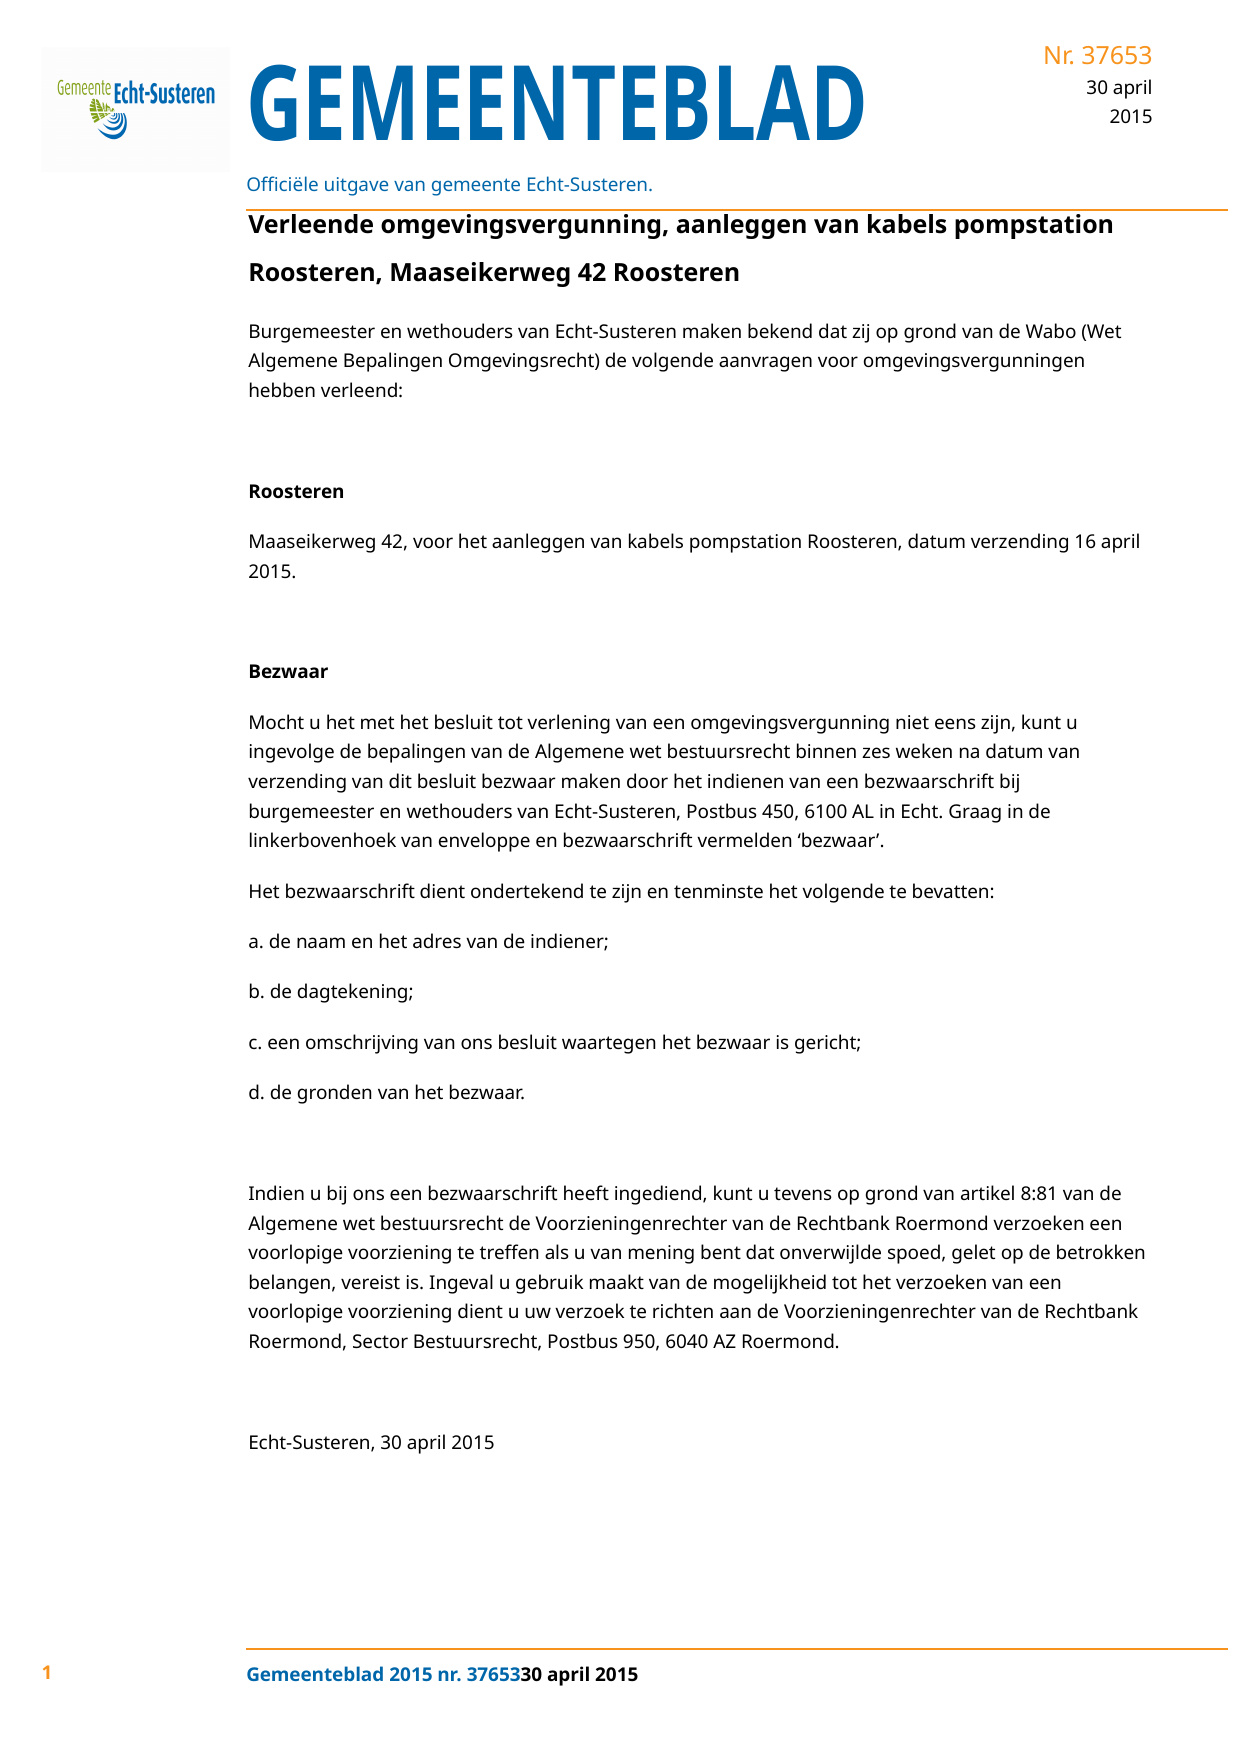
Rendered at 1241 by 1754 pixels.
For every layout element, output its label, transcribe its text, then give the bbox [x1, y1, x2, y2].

text Mocht u het met het besluit tot verlening van een omgevingsvergunning niet eens zijn, kunt u ingevolge de bepalingen van de Algemene wet bestuursrecht binnen zes weken na datum van verzending van dit besluit bezwaar maken door het indienen van een bezwaarschrift bij burgemeester en wethouders van Echt-Susteren, Postbus 450, 6100 AL in Echt. Graag in de linkerbovenhoek van enveloppe en bezwaarschrift vermelden ‘bezwaar’. [248, 709, 1152, 853]
text Het bezwaarschrift dient ondertekend te zijn en tenminste het volgende te bevatten: [248, 878, 1152, 904]
text Maaseikerweg 42, voor het aanleggen van kabels pompstation Roosteren, datum verzending 16 april 2015. [248, 528, 1152, 584]
text b. de dagtekening; [248, 979, 1152, 1004]
picture [41, 47, 231, 172]
text Verleende omgevingsvergunning, aanleggen van kabels pompstation Roosteren, Maaseikerweg 42 Roosteren [248, 211, 1152, 288]
text c. een omschrijving van ons besluit waartegen het bezwaar is gericht; [248, 1029, 1152, 1055]
text Bezwaar [248, 659, 1152, 684]
text Burgemeester en wethouders van Echt-Susteren maken bekend dat zij op grond van de Wabo (Wet Algemene Bepalingen Omgevingsrecht) de volgende aanvragen voor omgevingsvergunningen hebben verleend: [248, 318, 1152, 403]
text Echt-Susteren, 30 april 2015 [248, 1429, 1152, 1455]
text Roosteren [248, 478, 1152, 504]
text Indien u bij ons een bezwaarschrift heeft ingediend, kunt u tevens op grond van artikel 8:81 van de Algemene wet bestuursrecht de Voorzieningenrechter van de Rechtbank Roermond verzoeken een voorlopige voorziening te treffen als u van mening bent dat onverwijlde spoed, gelet op de betrokken belangen, vereist is. Ingeval u gebruik maakt van de mogelijkheid tot het verzoeken van een voorlopige voorziening dient u uw verzoek te richten aan de Voorzieningenrechter van de Rechtbank Roermond, Sector Bestuursrecht, Postbus 950, 6040 AZ Roermond. [248, 1180, 1152, 1354]
text a. de naam en het adres van de indiener; [248, 928, 1152, 954]
text d. de gronden van het bezwaar. [248, 1079, 1152, 1105]
